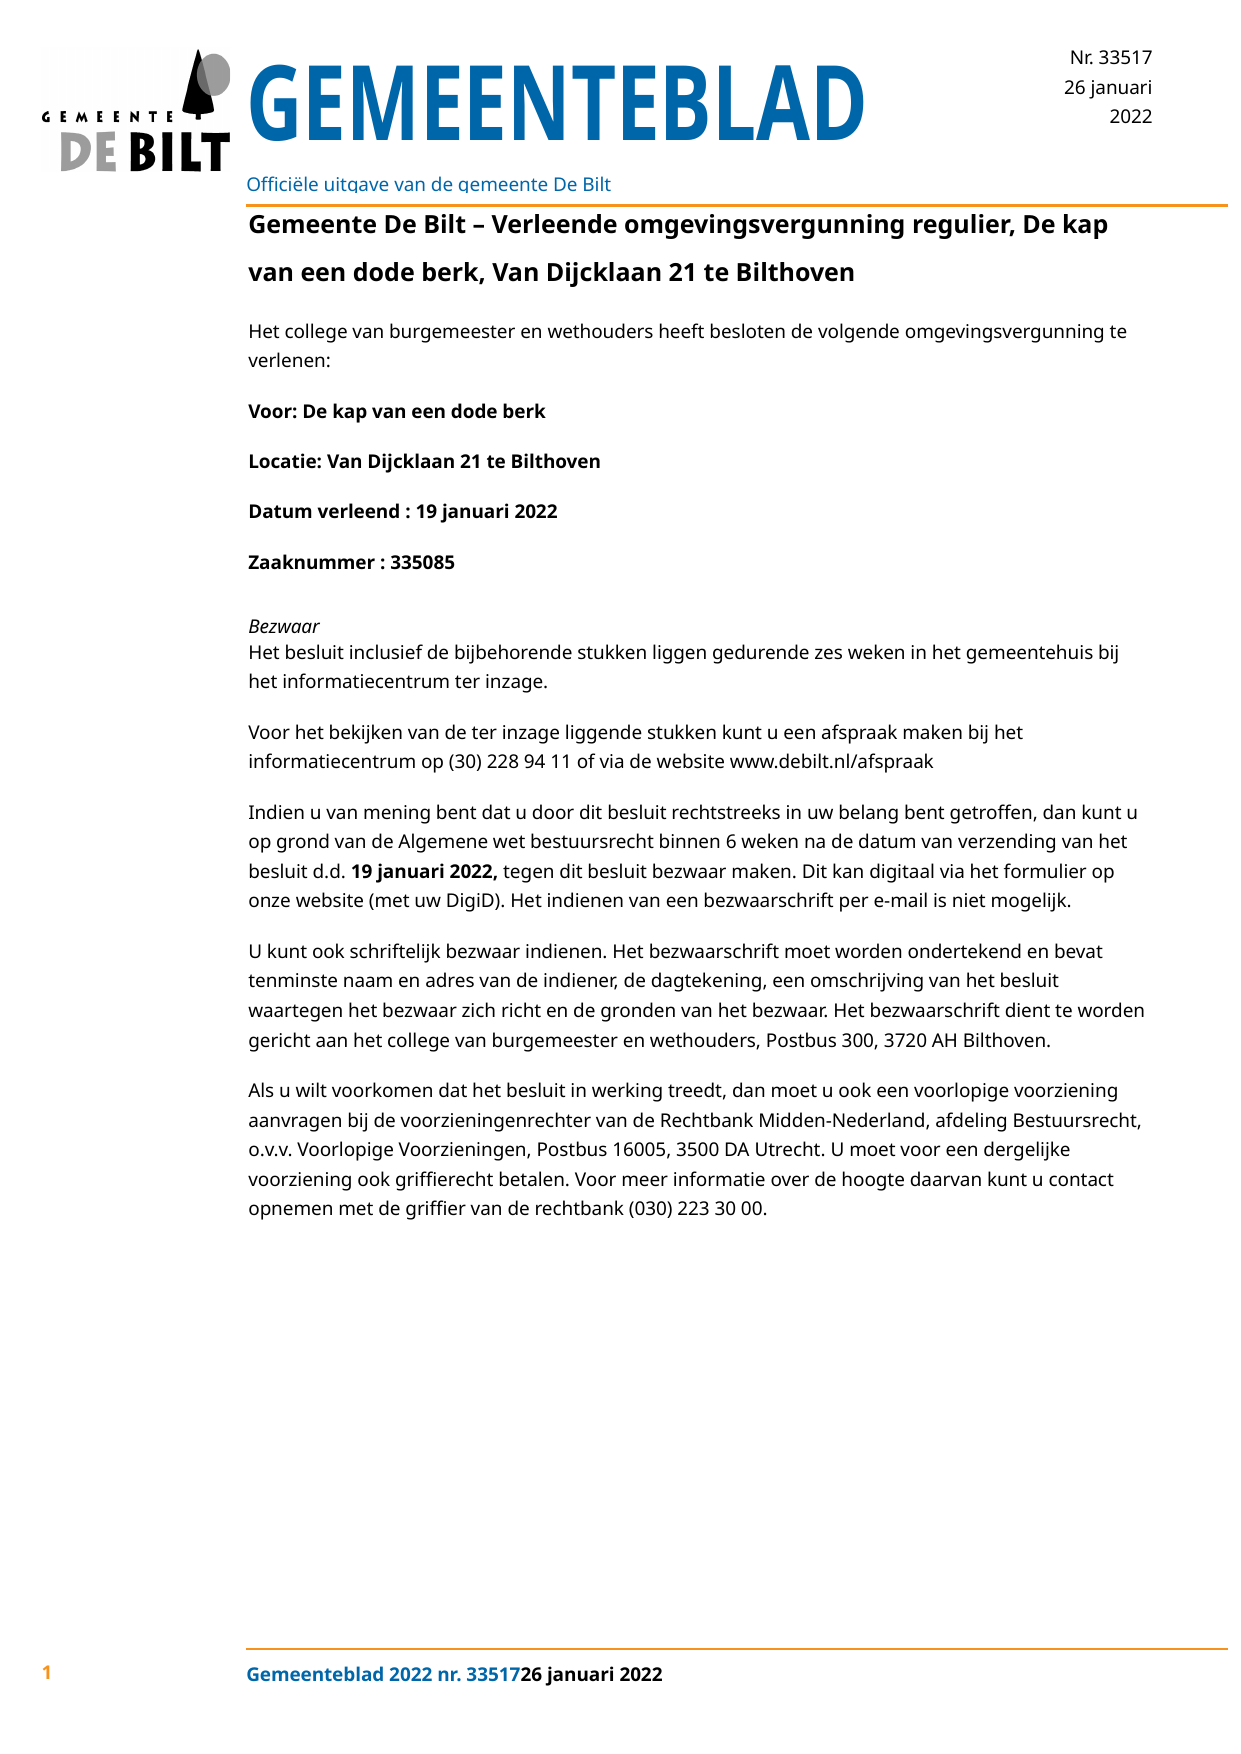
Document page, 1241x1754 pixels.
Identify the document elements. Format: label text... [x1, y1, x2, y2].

text Zaaknummer : 335085 [248, 549, 1152, 575]
text Bezwaar [248, 613, 1152, 639]
text Voor: De kap van een dode berk [248, 398, 1152, 424]
text Het college van burgemeester en wethouders heeft besloten de volgende omgevingsvergunning te verlenen: [248, 318, 1152, 373]
picture [41, 47, 231, 172]
text U kunt ook schriftelijk bezwaar indienen. Het bezwaarschrift moet worden ondertekend en bevat tenminste naam en adres van de indiener, de dagtekening, een omschrijving van het besluit waartegen het bezwaar zich richt en de gronden van het bezwaar. Het bezwaarschrift dient te worden gericht aan het college van burgemeester en wethouders, Postbus 300, 3720 AH Bilthoven. [248, 938, 1152, 1052]
text Het besluit inclusief de bijbehorende stukken liggen gedurende zes weken in het gemeentehuis bij het informatiecentrum ter inzage. [248, 639, 1152, 694]
text Datum verleend : 19 januari 2022 [248, 499, 1152, 524]
text Locatie: Van Dijcklaan 21 te Bilthoven [248, 448, 1152, 474]
text Indien u van mening bent dat u door dit besluit rechtstreeks in uw belang bent getroffen, dan kunt u op grond van de Algemene wet bestuursrecht binnen 6 weken na de datum van verzending van het besluit d.d. 19 januari 2022, tegen dit besluit bezwaar maken. Dit kan digitaal via het formulier op onze website (met uw DigiD). Het indienen van een bezwaarschrift per e-mail is niet mogelijk. [248, 799, 1152, 913]
text Voor het bekijken van de ter inzage liggende stukken kunt u een afspraak maken bij het informatiecentrum op (30) 228 94 11 of via de website www.debilt.nl/afspraak [248, 719, 1152, 774]
text Als u wilt voorkomen dat het besluit in werking treedt, dan moet u ook een voorlopige voorziening aanvragen bij de voorzieningenrechter van de Rechtbank Midden-Nederland, afdeling Bestuursrecht, o.v.v. Voorlopige Voorzieningen, Postbus 16005, 3500 DA Utrecht. U moet voor een dergelijke voorziening ook griffierecht betalen. Voor meer informatie over de hoogte daarvan kunt u contact opnemen met de griffier van de rechtbank (030) 223 30 00. [248, 1077, 1152, 1221]
text Gemeente De Bilt – Verleende omgevingsvergunning regulier, De kap van een dode berk, Van Dijcklaan 21 te Bilthoven [248, 207, 1152, 288]
